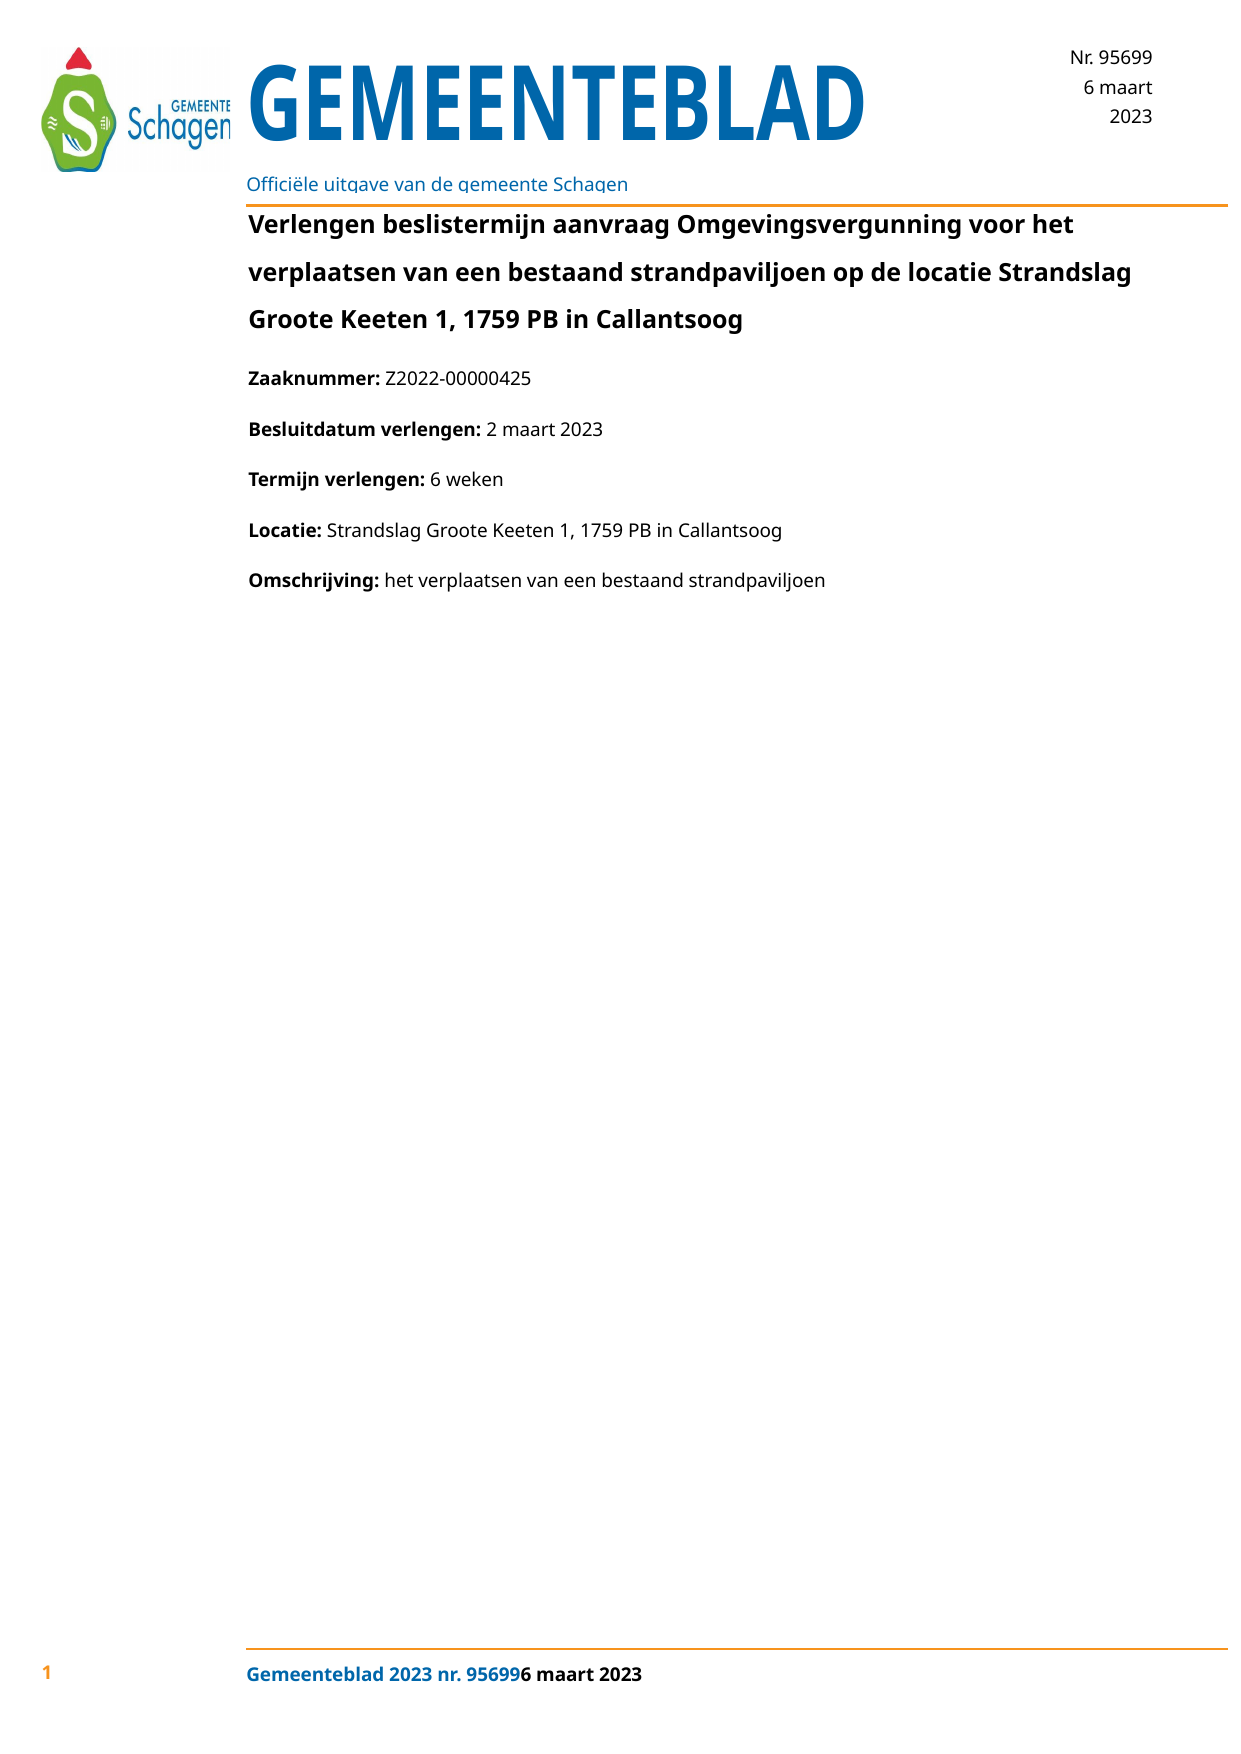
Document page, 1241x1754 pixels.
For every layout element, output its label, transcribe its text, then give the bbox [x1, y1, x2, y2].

text Besluitdatum verlengen: 2 maart 2023 [248, 416, 1152, 442]
text Termijn verlengen: 6 weken [248, 466, 1152, 492]
text Verlengen beslistermijn aanvraag Omgevingsvergunning voor het verplaatsen van een bestaand strandpaviljoen op de locatie Strandslag Groote Keeten 1, 1759 PB in Callantsoog [248, 207, 1152, 336]
picture [41, 47, 231, 172]
text Locatie: Strandslag Groote Keeten 1, 1759 PB in Callantsoog [248, 517, 1152, 542]
text Omschrijving: het verplaatsen van een bestaand strandpaviljoen [248, 567, 1152, 593]
text Zaaknummer: Z2022-00000425 [248, 366, 1152, 391]
